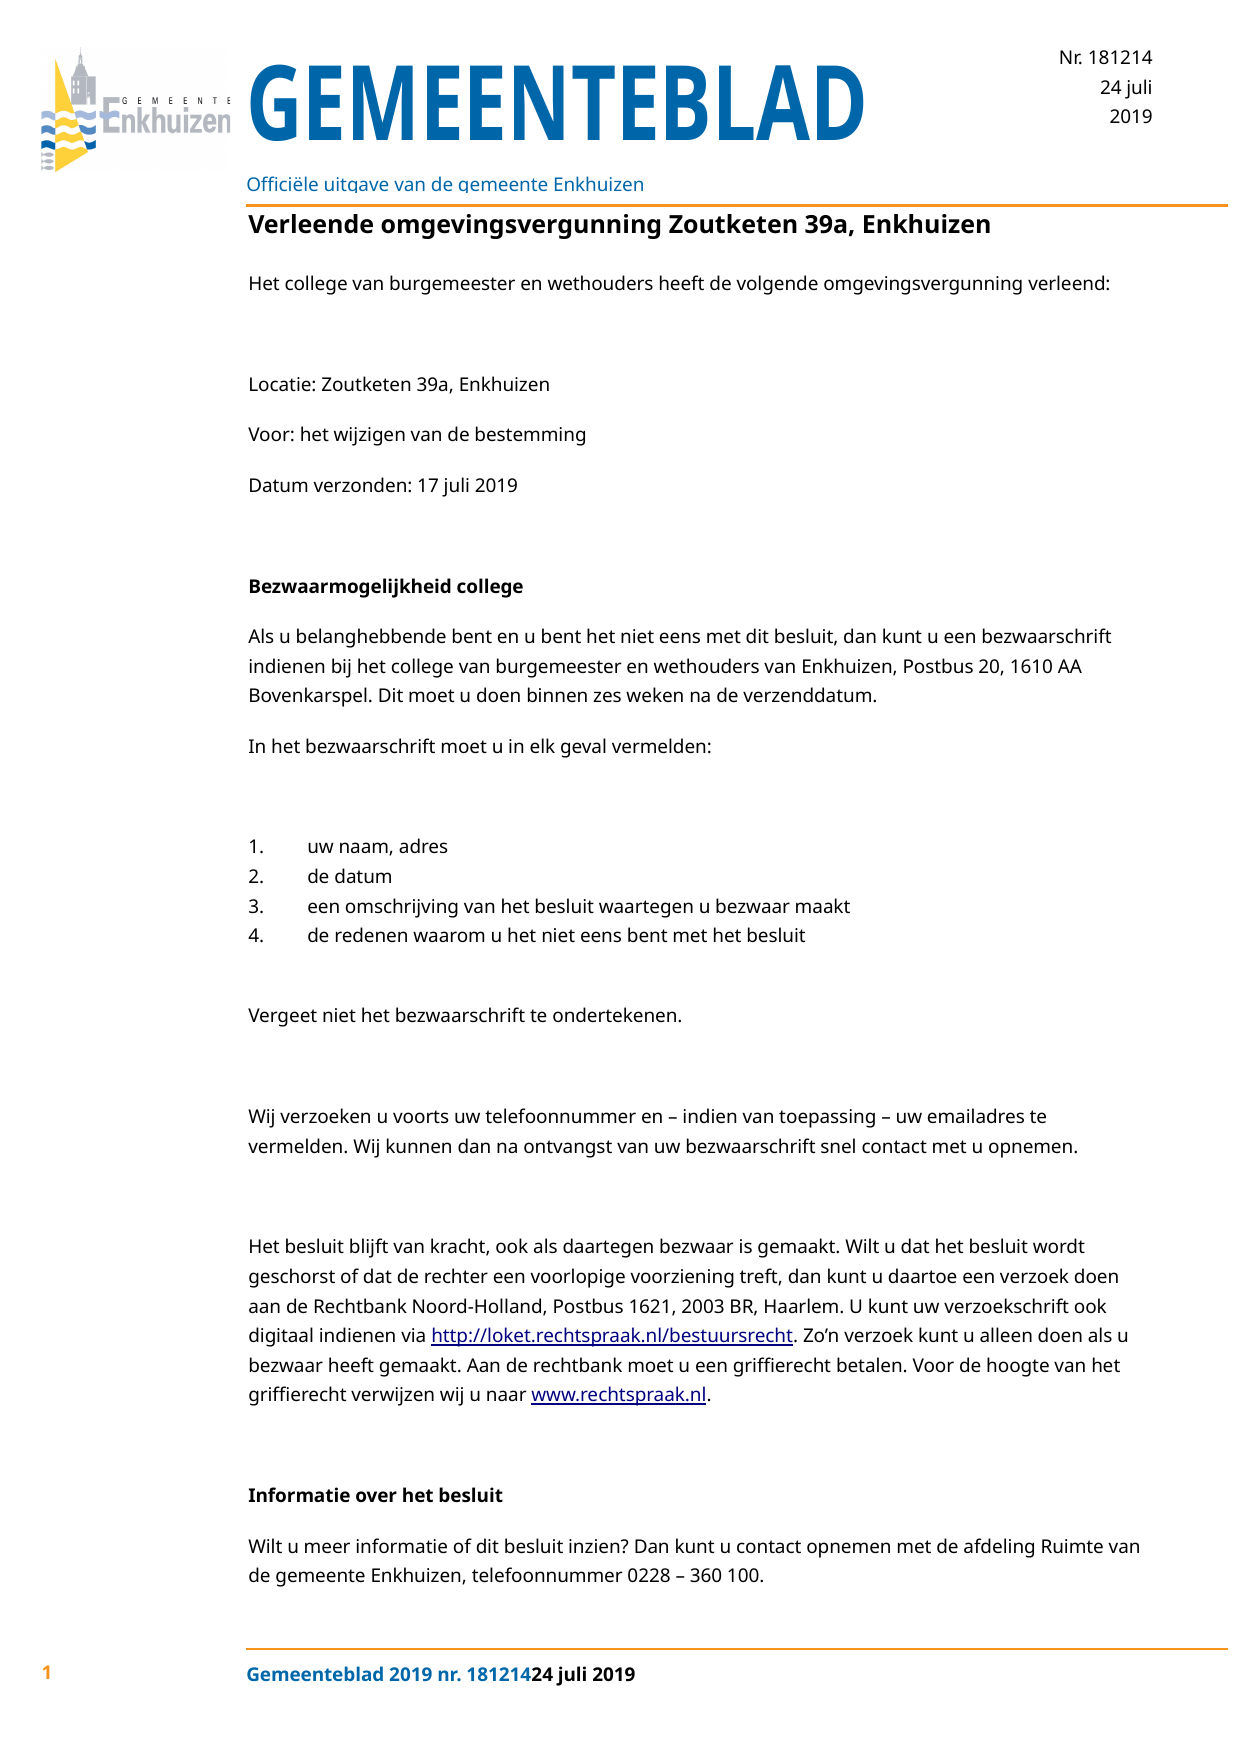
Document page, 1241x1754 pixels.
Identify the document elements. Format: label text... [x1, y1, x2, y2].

list uw naam, adres [248, 834, 1152, 859]
text Datum verzonden: 17 juli 2019 [248, 472, 1152, 498]
text Locatie: Zoutketen 39a, Enkhuizen [248, 371, 1152, 397]
text Vergeet niet het bezwaarschrift te ondertekenen. [248, 1002, 1152, 1028]
text In het bezwaarschrift moet u in elk geval vermelden: [248, 733, 1152, 758]
text Het besluit blijft van kracht, ook als daartegen bezwaar is gemaakt. Wilt u dat het besluit wordt geschorst of dat de rechter een voorlopige voorziening treft, dan kunt u daartoe een verzoek doen aan de Rechtbank Noord-Holland, Postbus 1621, 2003 BR, Haarlem. U kunt uw verzoekschrift ook digitaal indienen via http://loket.rechtspraak.nl/bestuursrecht. Zo’n verzoek kunt u alleen doen als u bezwaar heeft gemaakt. Aan de rechtbank moet u een griffierecht betalen. Voor de hoogte van het griffierecht verwijzen wij u naar www.rechtspraak.nl. [248, 1234, 1152, 1407]
text Verleende omgevingsvergunning Zoutketen 39a, Enkhuizen [248, 207, 1152, 241]
list de redenen waarom u het niet eens bent met het besluit [248, 922, 1152, 948]
list een omschrijving van het besluit waartegen u bezwaar maakt [248, 893, 1152, 918]
text Wilt u meer informatie of dit besluit inzien? Dan kunt u contact opnemen met de afdeling Ruimte van de gemeente Enkhuizen, telefoonnummer 0228 – 360 100. [248, 1533, 1152, 1588]
text Als u belanghebbende bent en u bent het niet eens met dit besluit, dan kunt u een bezwaarschrift indienen bij het college van burgemeester en wethouders van Enkhuizen, Postbus 20, 1610 AA Bovenkarspel. Dit moet u doen binnen zes weken na de verzenddatum. [248, 623, 1152, 708]
picture [41, 47, 231, 172]
text Voor: het wijzigen van de bestemming [248, 422, 1152, 447]
text Wij verzoeken u voorts uw telefoonnummer en – indien van toepassing – uw emailadres te vermelden. Wij kunnen dan na ontvangst van uw bezwaarschrift snel contact met u opnemen. [248, 1103, 1152, 1158]
text Informatie over het besluit [248, 1482, 1152, 1508]
text Het college van burgemeester en wethouders heeft de volgende omgevingsvergunning verleend: [248, 270, 1152, 296]
list de datum [248, 863, 1152, 889]
text Bezwaarmogelijkheid college [248, 573, 1152, 598]
